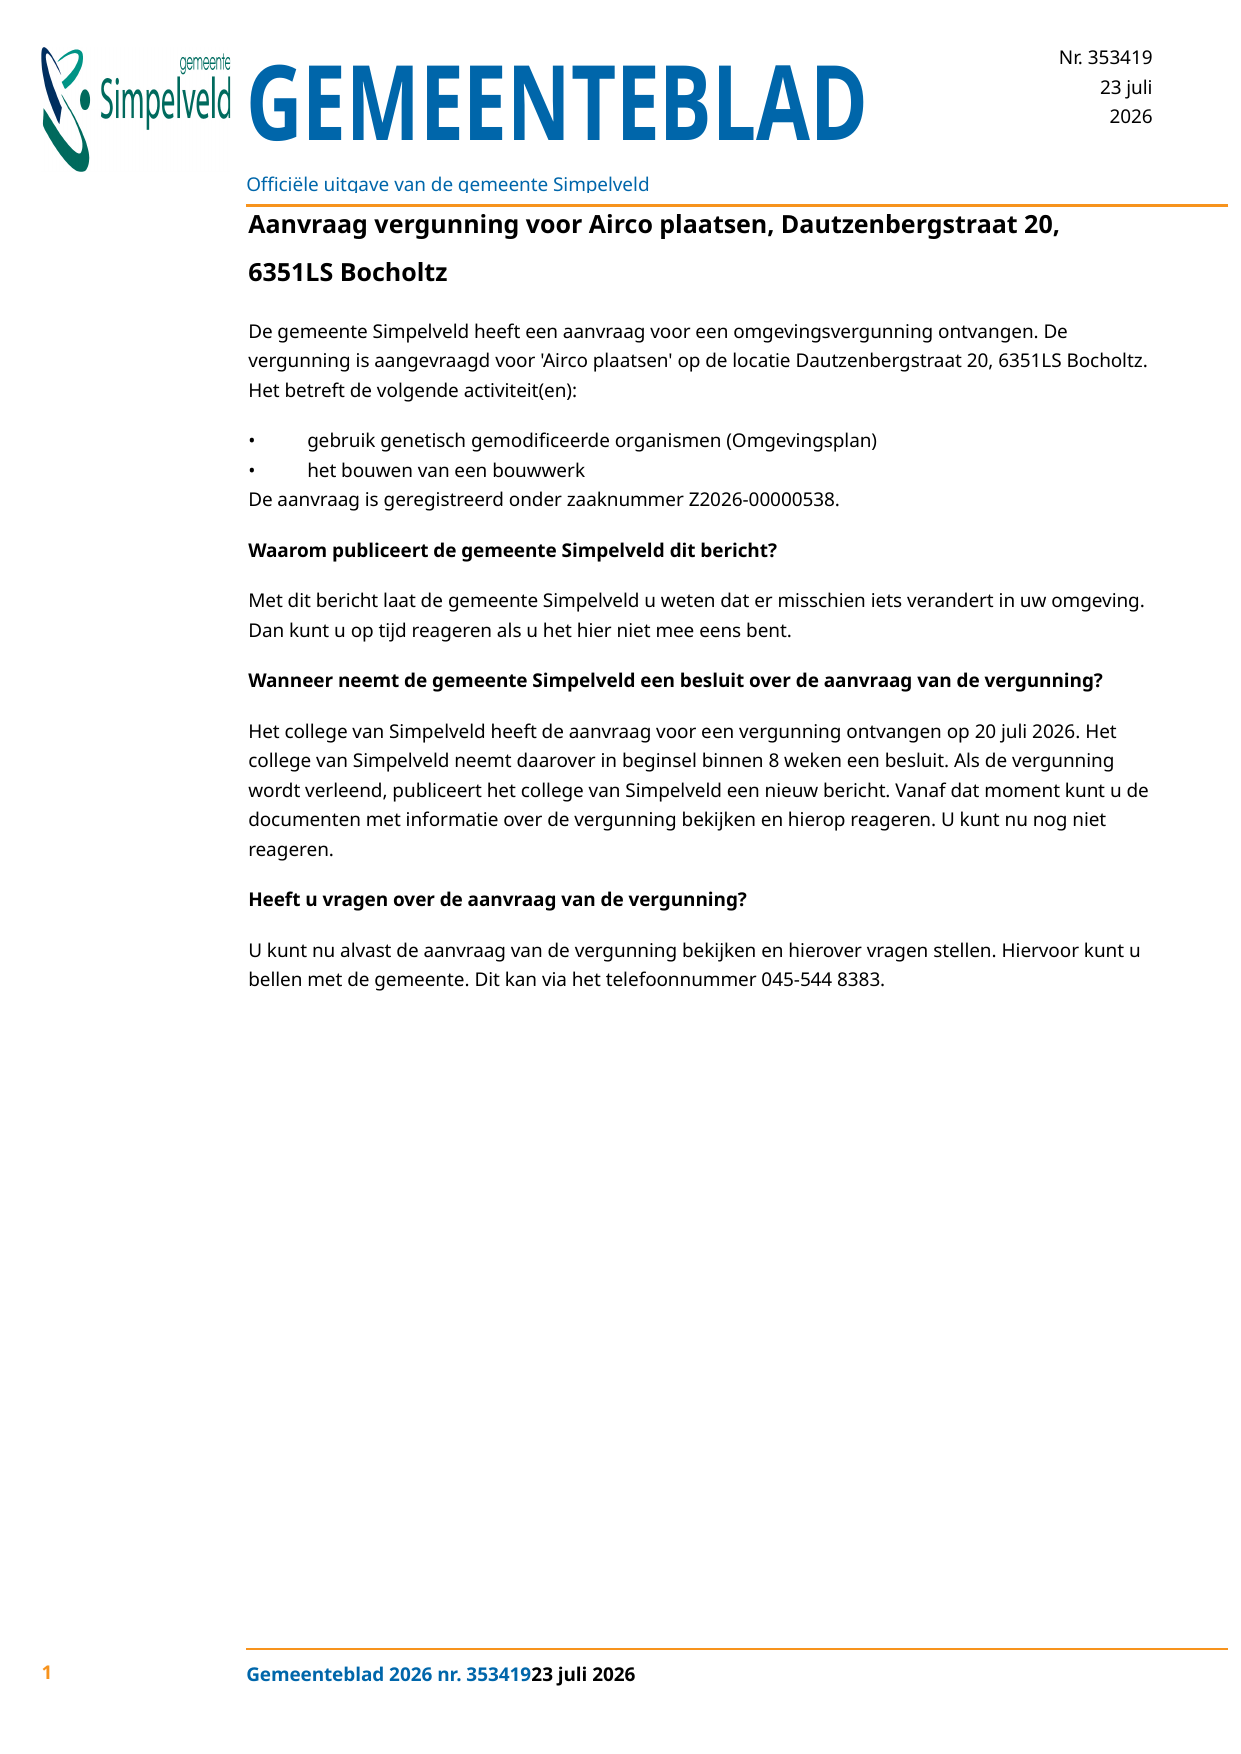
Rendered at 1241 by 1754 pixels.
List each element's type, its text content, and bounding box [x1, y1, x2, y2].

text De aanvraag is geregistreerd onder zaaknummer Z2026-00000538. [248, 487, 1152, 512]
text Waarom publiceert de gemeente Simpelveld dit bericht? [248, 537, 1152, 563]
text U kunt nu alvast de aanvraag van de vergunning bekijken en hierover vragen stellen. Hiervoor kunt u bellen met de gemeente. Dit kan via het telefoonnummer 045-544 8383. [248, 937, 1152, 992]
text De gemeente Simpelveld heeft een aanvraag voor een omgevingsvergunning ontvangen. De vergunning is aangevraagd voor 'Airco plaatsen' op de locatie Dautzenbergstraat 20, 6351LS Bocholtz. Het betreft de volgende activiteit(en): [248, 318, 1152, 403]
list het bouwen van een bouwwerk [248, 457, 1152, 483]
text Heeft u vragen over de aanvraag van de vergunning? [248, 887, 1152, 912]
text Het college van Simpelveld heeft de aanvraag voor een vergunning ontvangen op 20 juli 2026. Het college van Simpelveld neemt daarover in beginsel binnen 8 weken een besluit. Als de vergunning wordt verleend, publiceert het college van Simpelveld een nieuw bericht. Vanaf dat moment kunt u de documenten met informatie over de vergunning bekijken en hierop reageren. U kunt nu nog niet reageren. [248, 718, 1152, 862]
text Aanvraag vergunning voor Airco plaatsen, Dautzenbergstraat 20, 6351LS Bocholtz [248, 207, 1152, 288]
picture [41, 47, 231, 172]
text Met dit bericht laat de gemeente Simpelveld u weten dat er misschien iets verandert in uw omgeving. Dan kunt u op tijd reageren als u het hier niet mee eens bent. [248, 587, 1152, 643]
text Wanneer neemt de gemeente Simpelveld een besluit over de aanvraag van de vergunning? [248, 667, 1152, 693]
list gebruik genetisch gemodificeerde organismen (Omgevingsplan) [248, 427, 1152, 453]
